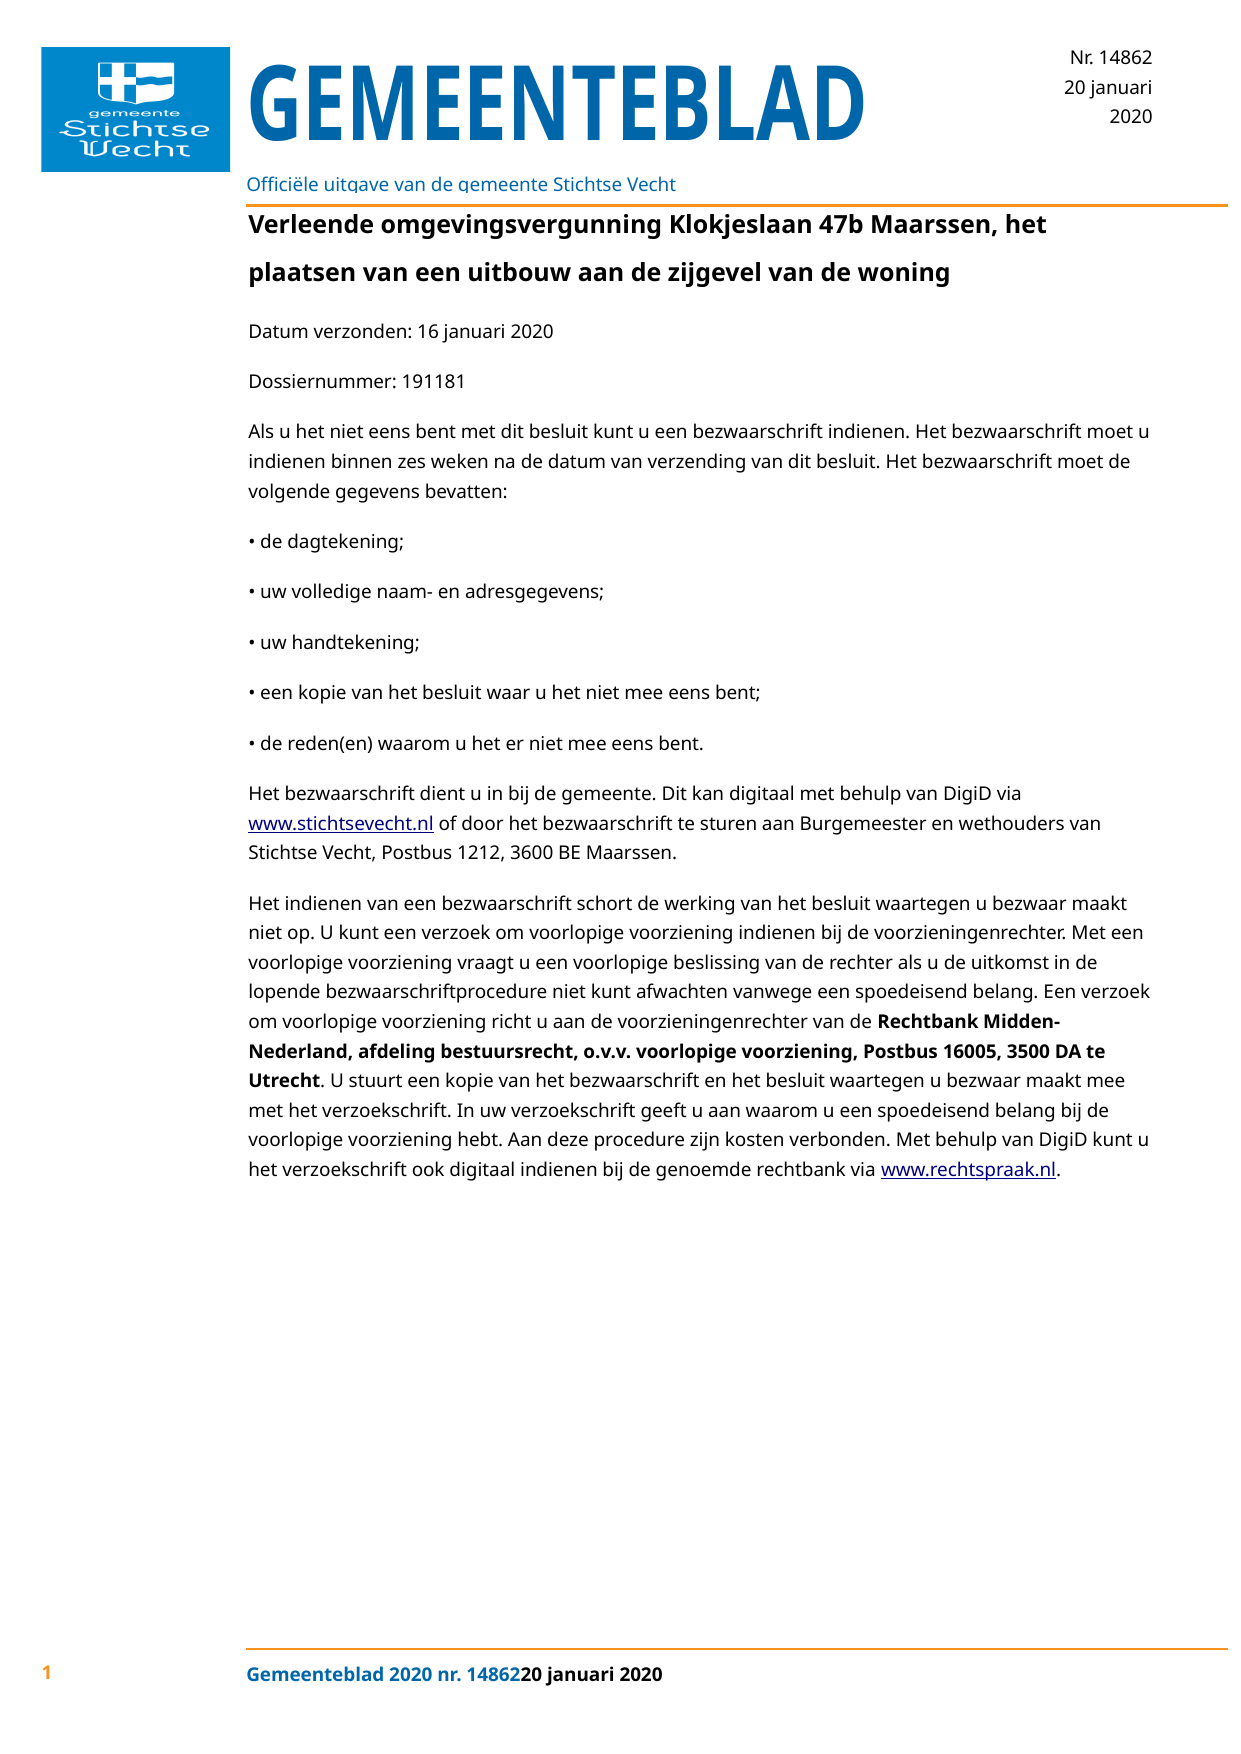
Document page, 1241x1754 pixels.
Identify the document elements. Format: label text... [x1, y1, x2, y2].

text • de reden(en) waarom u het er niet mee eens bent. [248, 730, 1152, 756]
text • uw volledige naam- en adresgegevens; [248, 579, 1152, 604]
text Verleende omgevingsvergunning Klokjeslaan 47b Maarssen, het plaatsen van een uitbouw aan de zijgevel van de woning [248, 207, 1152, 288]
text Datum verzonden: 16 januari 2020 [248, 318, 1152, 344]
text Dossiernummer: 191181 [248, 368, 1152, 394]
text Het indienen van een bezwaarschrift schort de werking van het besluit waartegen u bezwaar maakt niet op. U kunt een verzoek om voorlopige voorziening indienen bij de voorzieningenrechter. Met een voorlopige voorziening vraagt u een voorlopige beslissing van de rechter als u de uitkomst in de lopende bezwaarschriftprocedure niet kunt afwachten vanwege een spoedeisend belang. Een verzoek om voorlopige voorziening richt u aan de voorzieningenrechter van de Rechtbank Midden-Nederland, afdeling bestuursrecht, o.v.v. voorlopige voorziening, Postbus 16005, 3500 DA te Utrecht. U stuurt een kopie van het bezwaarschrift en het besluit waartegen u bezwaar maakt mee met het verzoekschrift. In uw verzoekschrift geeft u aan waarom u een spoedeisend belang bij de voorlopige voorziening hebt. Aan deze procedure zijn kosten verbonden. Met behulp van DigiD kunt u het verzoekschrift ook digitaal indienen bij de genoemde rechtbank via www.rechtspraak.nl. [248, 890, 1152, 1182]
picture [137, 63, 174, 103]
text Het bezwaarschrift dient u in bij de gemeente. Dit kan digitaal met behulp van DigiD via www.stichtsevecht.nl of door het bezwaarschrift te sturen aan Burgemeester en wethouders van Stichtse Vecht, Postbus 1212, 3600 BE Maarssen. [248, 780, 1152, 865]
picture [99, 63, 135, 101]
text • een kopie van het besluit waar u het niet mee eens bent; [248, 679, 1152, 705]
text Als u het niet eens bent met dit besluit kunt u een bezwaarschrift indienen. Het bezwaarschrift moet u indienen binnen zes weken na de datum van verzending van dit besluit. Het bezwaarschrift moet de volgende gegevens bevatten: [248, 419, 1152, 504]
text • uw handtekening; [248, 629, 1152, 655]
text • de dagtekening; [248, 528, 1152, 554]
